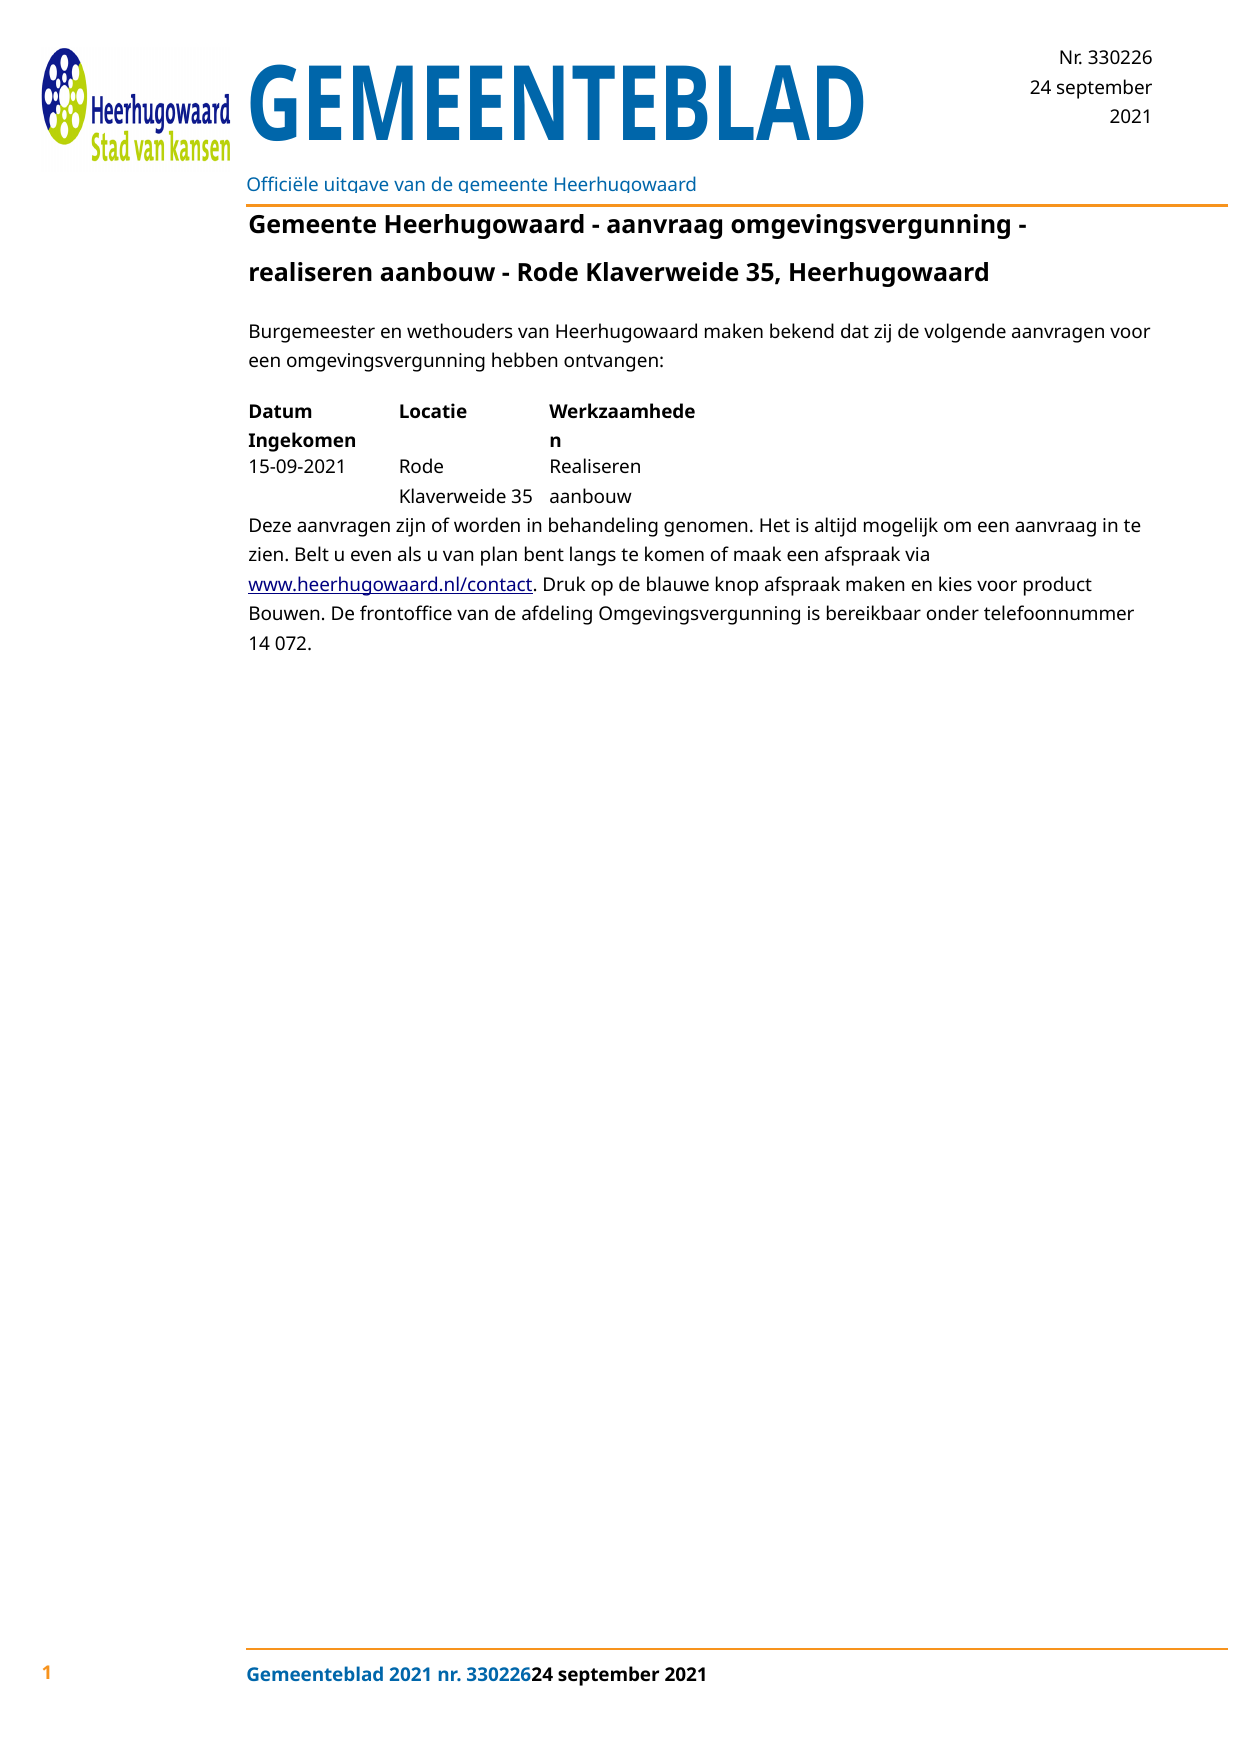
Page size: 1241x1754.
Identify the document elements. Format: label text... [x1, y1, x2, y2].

text Gemeente Heerhugowaard - aanvraag omgevingsvergunning - realiseren aanbouw - Rode Klaverweide 35, Heerhugowaard [248, 207, 1152, 288]
table_cell Rode Klaverweide 35 [399, 453, 549, 509]
table_cell Realiseren aanbouw [549, 453, 700, 509]
text Burgemeester en wethouders van Heerhugowaard maken bekend dat zij de volgende aanvragen voor een omgevingsvergunning hebben ontvangen: [248, 318, 1152, 373]
table_header Locatie [399, 398, 549, 453]
table_header Datum Ingekomen [248, 398, 398, 453]
table_header Werkzaamheden [549, 398, 700, 453]
table_cell 15-09-2021 [248, 453, 398, 509]
picture [41, 47, 231, 172]
text Deze aanvragen zijn of worden in behandeling genomen. Het is altijd mogelijk om een aanvraag in te zien. Belt u even als u van plan bent langs te komen of maak een afspraak via www.heerhugowaard.nl/contact. Druk op de blauwe knop afspraak maken en kies voor product Bouwen. De frontoffice van de afdeling Omgevingsvergunning is bereikbaar onder telefoonnummer 14 072. [248, 512, 1152, 656]
